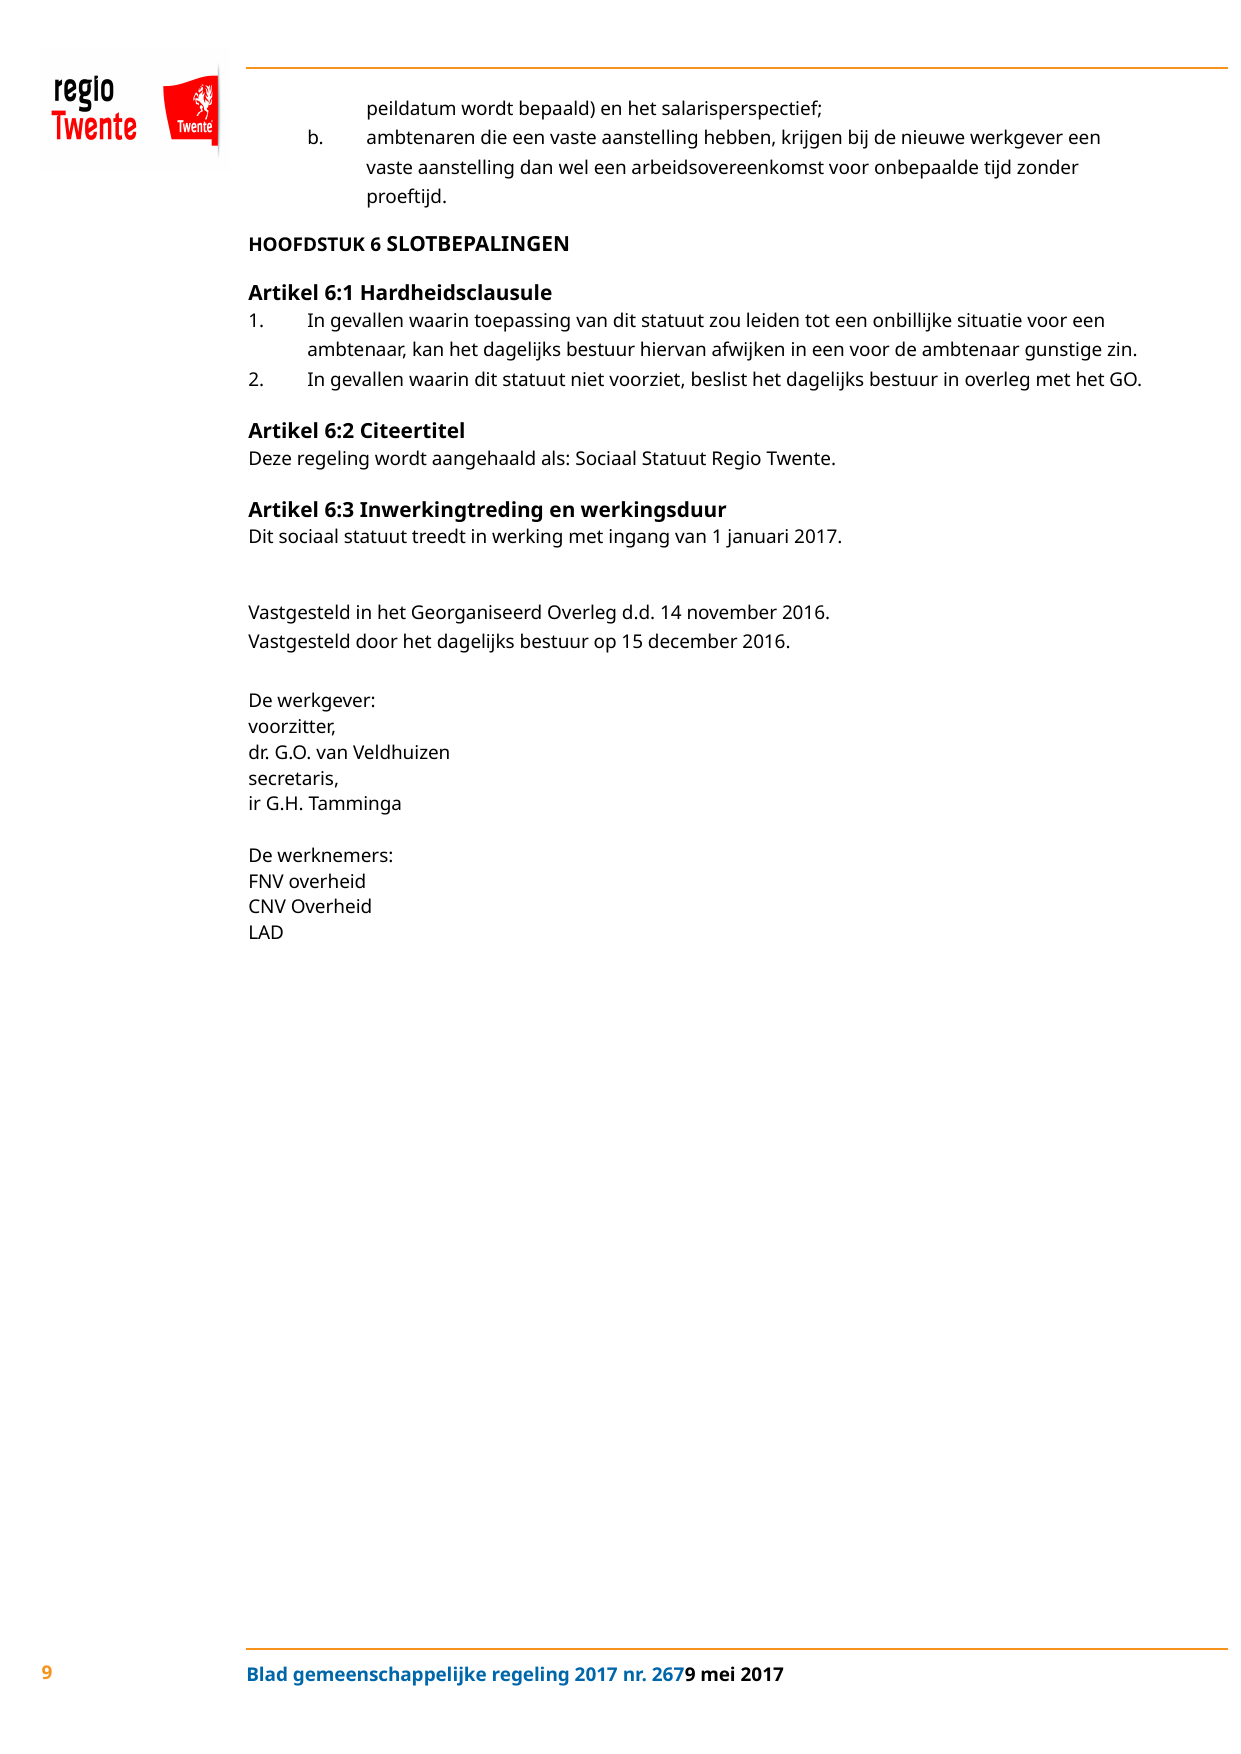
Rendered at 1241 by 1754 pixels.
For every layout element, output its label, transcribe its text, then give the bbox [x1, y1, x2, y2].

text Vastgesteld door het dagelijks bestuur op 15 december 2016. [248, 628, 1152, 654]
text ir G.H. Tamminga [248, 791, 1152, 816]
text De werknemers: [248, 842, 1152, 868]
text secretaris, [248, 765, 1152, 791]
text Artikel 6:3 Inwerkingtreding en werkingsduur [248, 495, 1152, 524]
text dr. G.O. van Veldhuizen [248, 739, 1152, 765]
list In gevallen waarin dit statuut niet voorziet, beslist het dagelijks bestuur in overleg met het GO. [248, 366, 1152, 392]
text Dit sociaal statuut treedt in werking met ingang van 1 januari 2017. [248, 524, 1152, 549]
text FNV overheid [248, 868, 1152, 893]
text HOOFDSTUK 6 SLOTBEPALINGEN [248, 229, 1152, 258]
text Artikel 6:1 Hardheidsclausule [248, 278, 1152, 307]
text LAD [248, 919, 1152, 945]
text voorzitter, [248, 713, 1152, 739]
list peildatum wordt bepaald) en het salarisperspectief; [307, 95, 1152, 121]
list ambtenaren die een vaste aanstelling hebben, krijgen bij de nieuwe werkgever een vaste aanstelling dan wel een arbeidsovereenkomst voor onbepaalde tijd zonder proeftijd. [307, 124, 1152, 209]
text Vastgesteld in het Georganiseerd Overleg d.d. 14 november 2016. [248, 599, 1152, 625]
list In gevallen waarin toepassing van dit statuut zou leiden tot een onbillijke situatie voor een ambtenaar, kan het dagelijks bestuur hiervan afwijken in een voor de ambtenaar gunstige zin. [248, 307, 1152, 362]
text Deze regeling wordt aangehaald als: Sociaal Statuut Regio Twente. [248, 445, 1152, 471]
text De werkgever: [248, 688, 1152, 713]
picture [41, 47, 231, 172]
text CNV Overheid [248, 893, 1152, 919]
text Artikel 6:2 Citeertitel [248, 416, 1152, 445]
